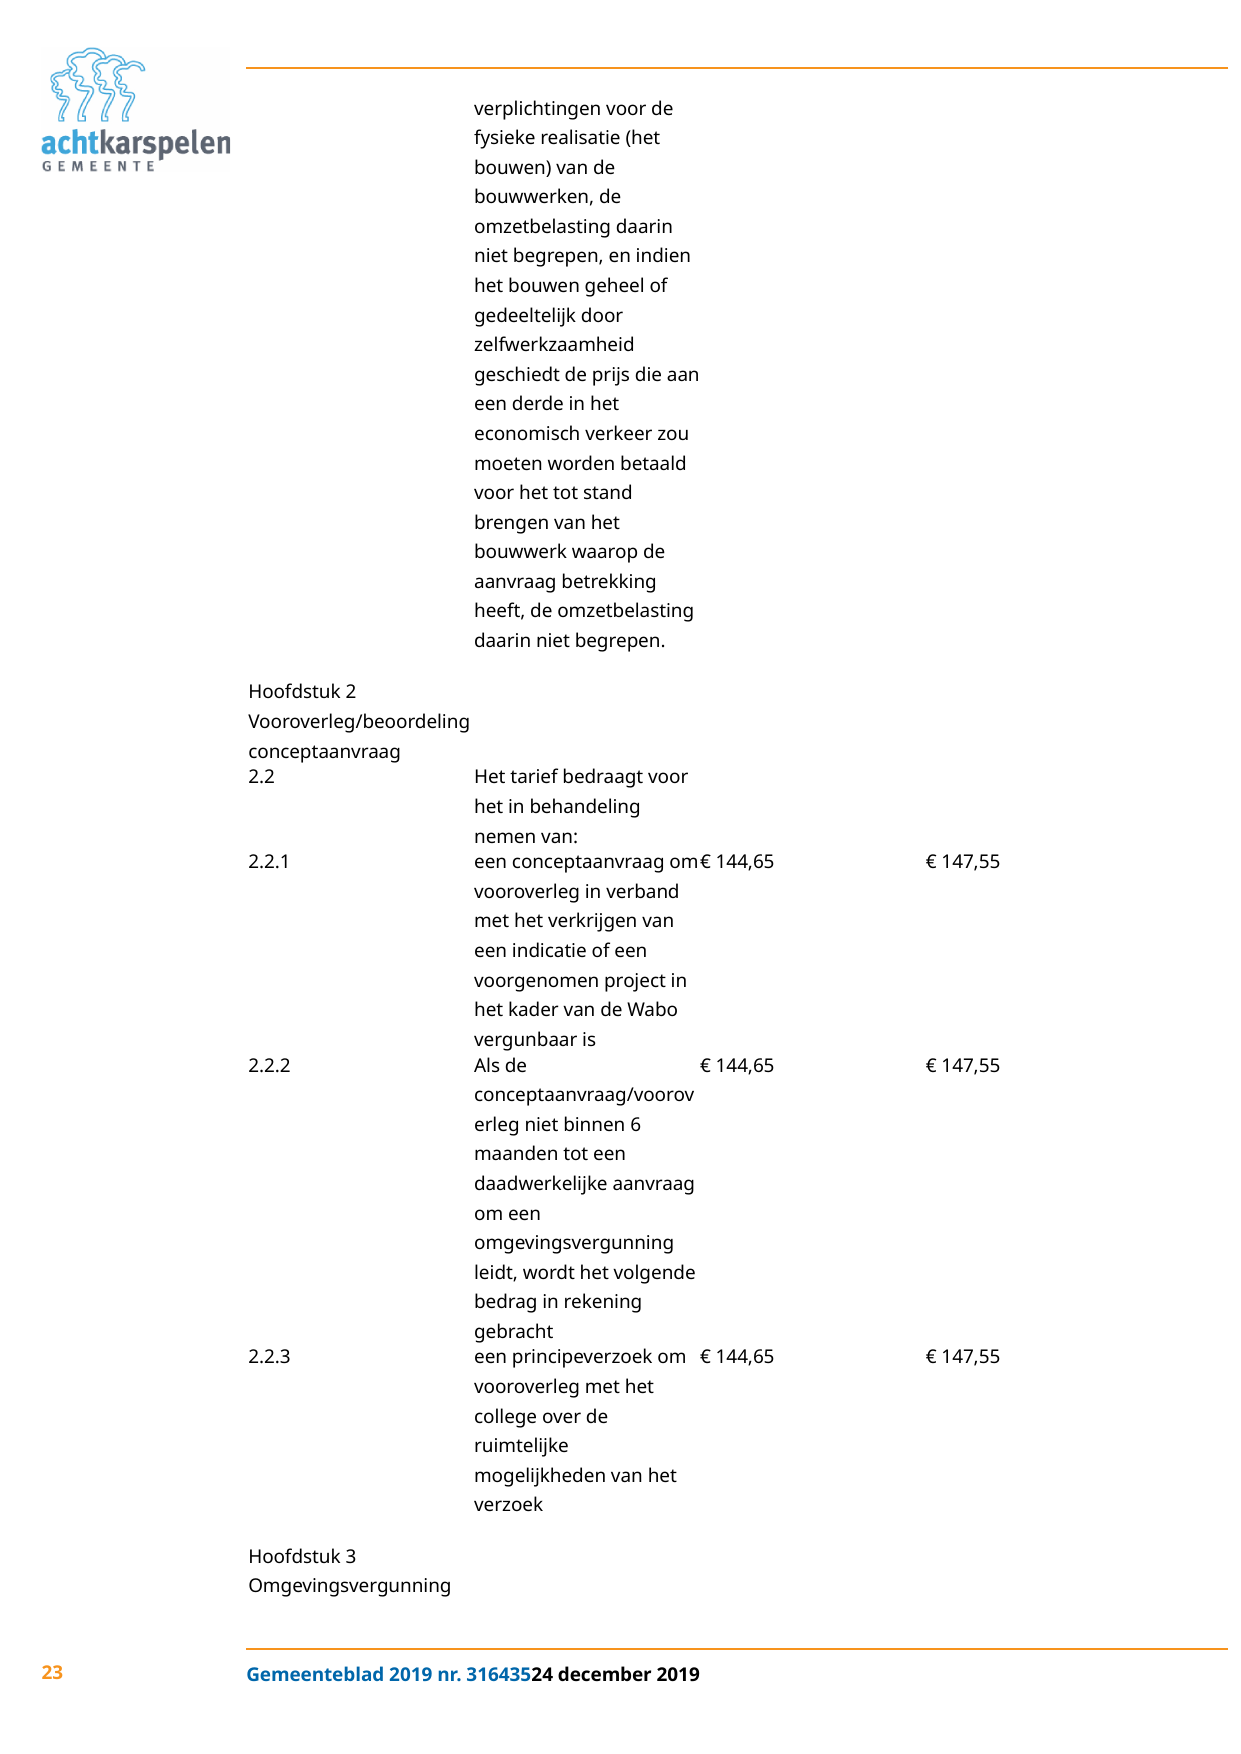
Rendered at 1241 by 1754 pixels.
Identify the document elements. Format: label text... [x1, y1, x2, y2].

table_cell [700, 764, 926, 848]
table_cell [474, 1518, 700, 1543]
table_cell 2.2.3 [248, 1344, 474, 1517]
table_cell [926, 653, 1152, 679]
table_cell [700, 1518, 926, 1543]
table_cell 2.2.2 [248, 1052, 474, 1344]
table_cell [474, 653, 700, 679]
table_cell [248, 95, 474, 653]
table_cell [700, 1543, 926, 1598]
table_cell Als de conceptaanvraag/vooroverleg niet binnen 6 maanden tot een daadwerkelijke aanvraag om een omgevingsvergunning leidt, wordt het volgende bedrag in rekening gebracht [474, 1052, 700, 1344]
table_cell [700, 679, 926, 764]
table_cell [926, 679, 1152, 764]
table_cell [926, 764, 1152, 848]
table_cell [248, 653, 474, 679]
table_cell Hoofdstuk 2 Vooroverleg/beoordeling conceptaanvraag [248, 679, 474, 764]
table_cell een principeverzoek om vooroverleg met het college over de ruimtelijke mogelijkheden van het verzoek [474, 1344, 700, 1517]
table_cell Hoofdstuk 3 Omgevingsvergunning [248, 1543, 474, 1598]
table_cell [700, 653, 926, 679]
table_cell 2.2.1 [248, 849, 474, 1052]
table_cell 2.2 [248, 764, 474, 848]
table_cell € 147,55 [926, 1052, 1152, 1344]
table_cell [474, 1543, 700, 1598]
picture [41, 47, 231, 172]
table_cell [926, 95, 1152, 653]
table_cell [700, 95, 926, 653]
table_cell € 144,65 [700, 1344, 926, 1517]
table_cell [248, 1518, 474, 1543]
table_cell [926, 1543, 1152, 1598]
table_cell Het tarief bedraagt voor het in behandeling nemen van: [474, 764, 700, 848]
table_cell € 144,65 [700, 1052, 926, 1344]
table_cell € 144,65 [700, 849, 926, 1052]
table_cell € 147,55 [926, 849, 1152, 1052]
table_cell € 147,55 [926, 1344, 1152, 1517]
table_cell [926, 1518, 1152, 1543]
table_cell een conceptaanvraag om vooroverleg in verband met het verkrijgen van een indicatie of een voorgenomen project in het kader van de Wabo vergunbaar is [474, 849, 700, 1052]
table_cell verplichtingen voor de fysieke realisatie (het bouwen) van de bouwwerken, de omzetbelasting daarin niet begrepen, en indien het bouwen geheel of gedeeltelijk door zelfwerkzaamheid geschiedt de prijs die aan een derde in het economisch verkeer zou moeten worden betaald voor het tot stand brengen van het bouwwerk waarop de aanvraag betrekking heeft, de omzetbelasting daarin niet begrepen. [474, 95, 700, 653]
table_cell [474, 679, 700, 764]
